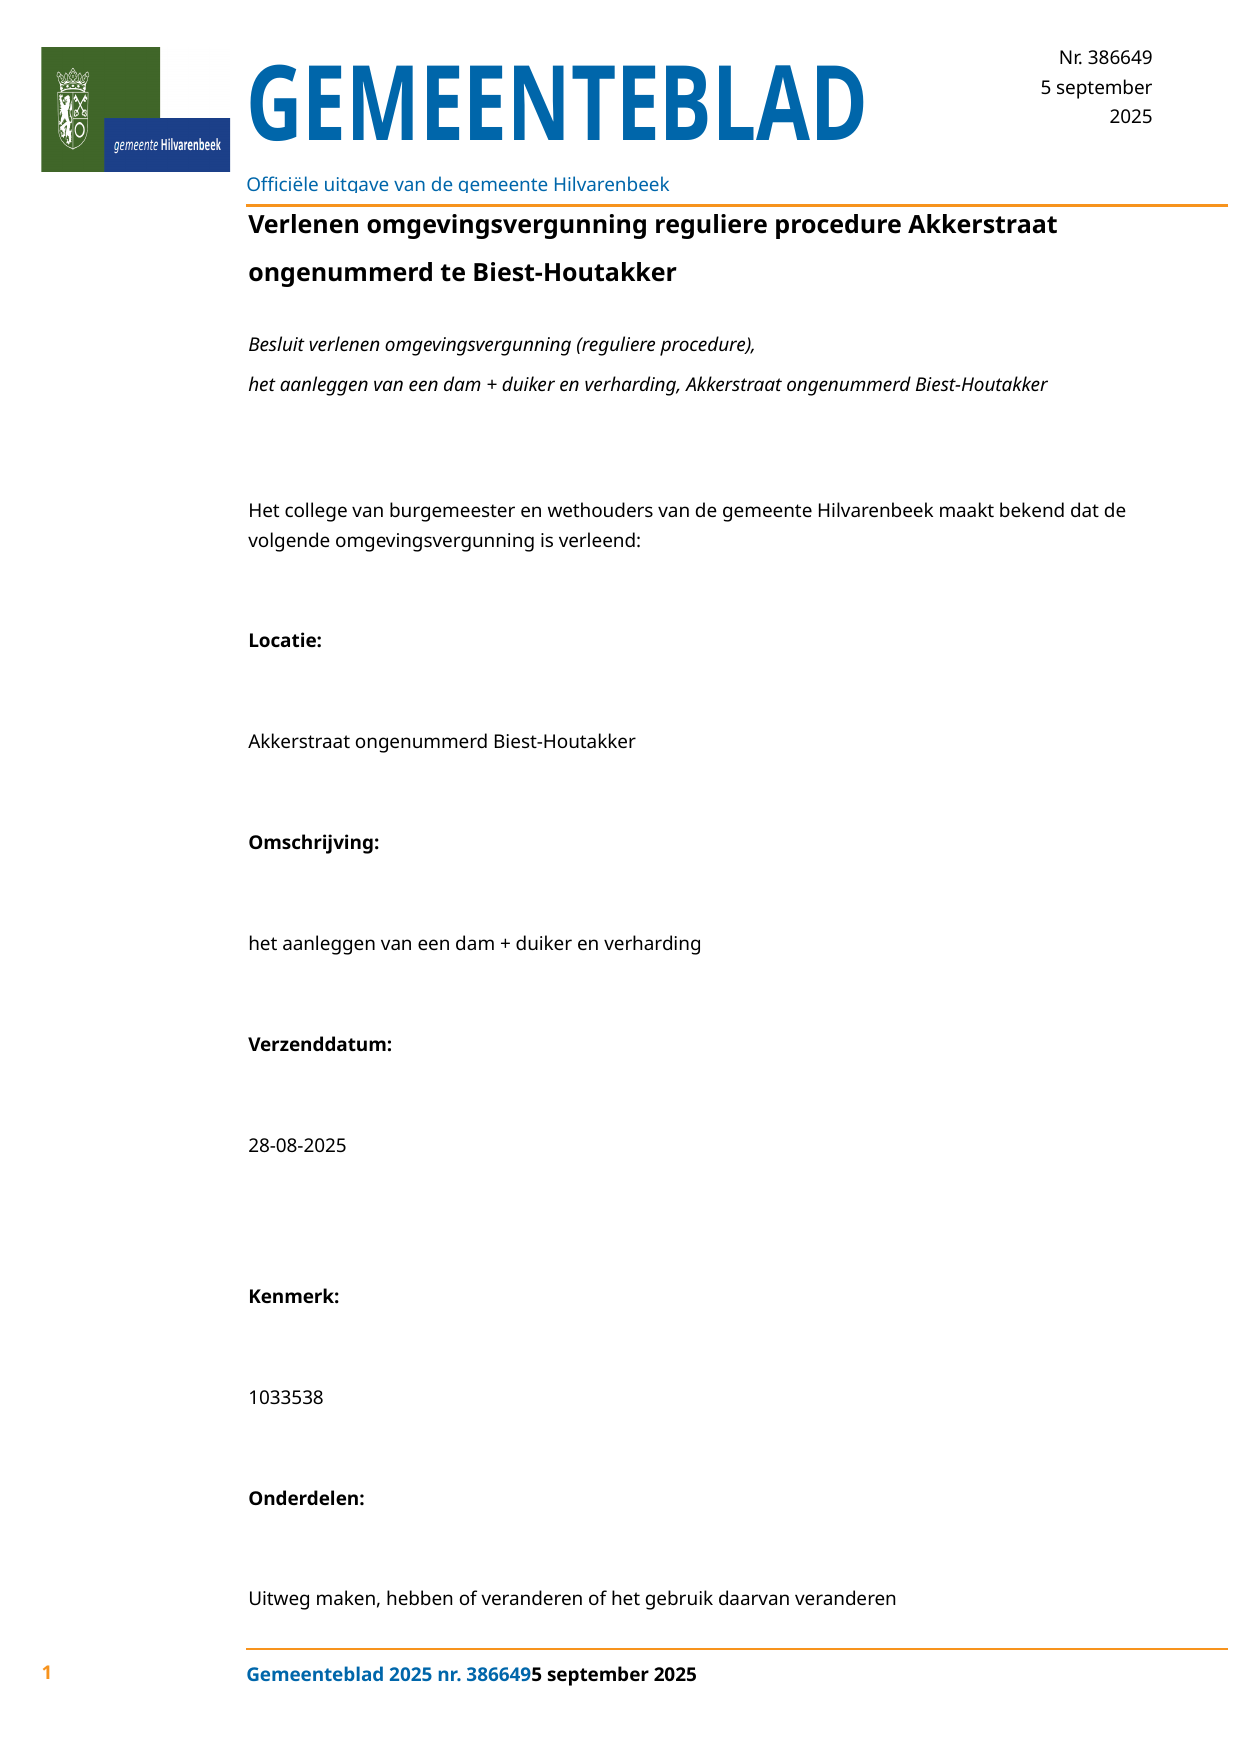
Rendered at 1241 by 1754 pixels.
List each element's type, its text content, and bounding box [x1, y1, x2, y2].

text het aanleggen van een dam + duiker en verharding [248, 930, 1152, 956]
text Verlenen omgevingsvergunning reguliere procedure Akkerstraat ongenummerd te Biest-Houtakker [248, 207, 1152, 288]
text Uitweg maken, hebben of veranderen of het gebruik daarvan veranderen [248, 1586, 1152, 1611]
picture [41, 47, 231, 172]
text Locatie: [248, 628, 1152, 653]
text Akkerstraat ongenummerd Biest-Houtakker [248, 728, 1152, 754]
text 1033538 [248, 1384, 1152, 1410]
text Besluit verlenen omgevingsvergunning (reguliere procedure), [248, 331, 1152, 357]
text 28-08-2025 [248, 1132, 1152, 1158]
text Het college van burgemeester en wethouders van de gemeente Hilvarenbeek maakt bekend dat de volgende omgevingsvergunning is verleend: [248, 497, 1152, 553]
text het aanleggen van een dam + duiker en verharding, Akkerstraat ongenummerd Biest-Houtakker [248, 371, 1152, 396]
text Onderdelen: [248, 1485, 1152, 1511]
text Kenmerk: [248, 1283, 1152, 1309]
text Omschrijving: [248, 829, 1152, 855]
text Verzenddatum: [248, 1031, 1152, 1057]
